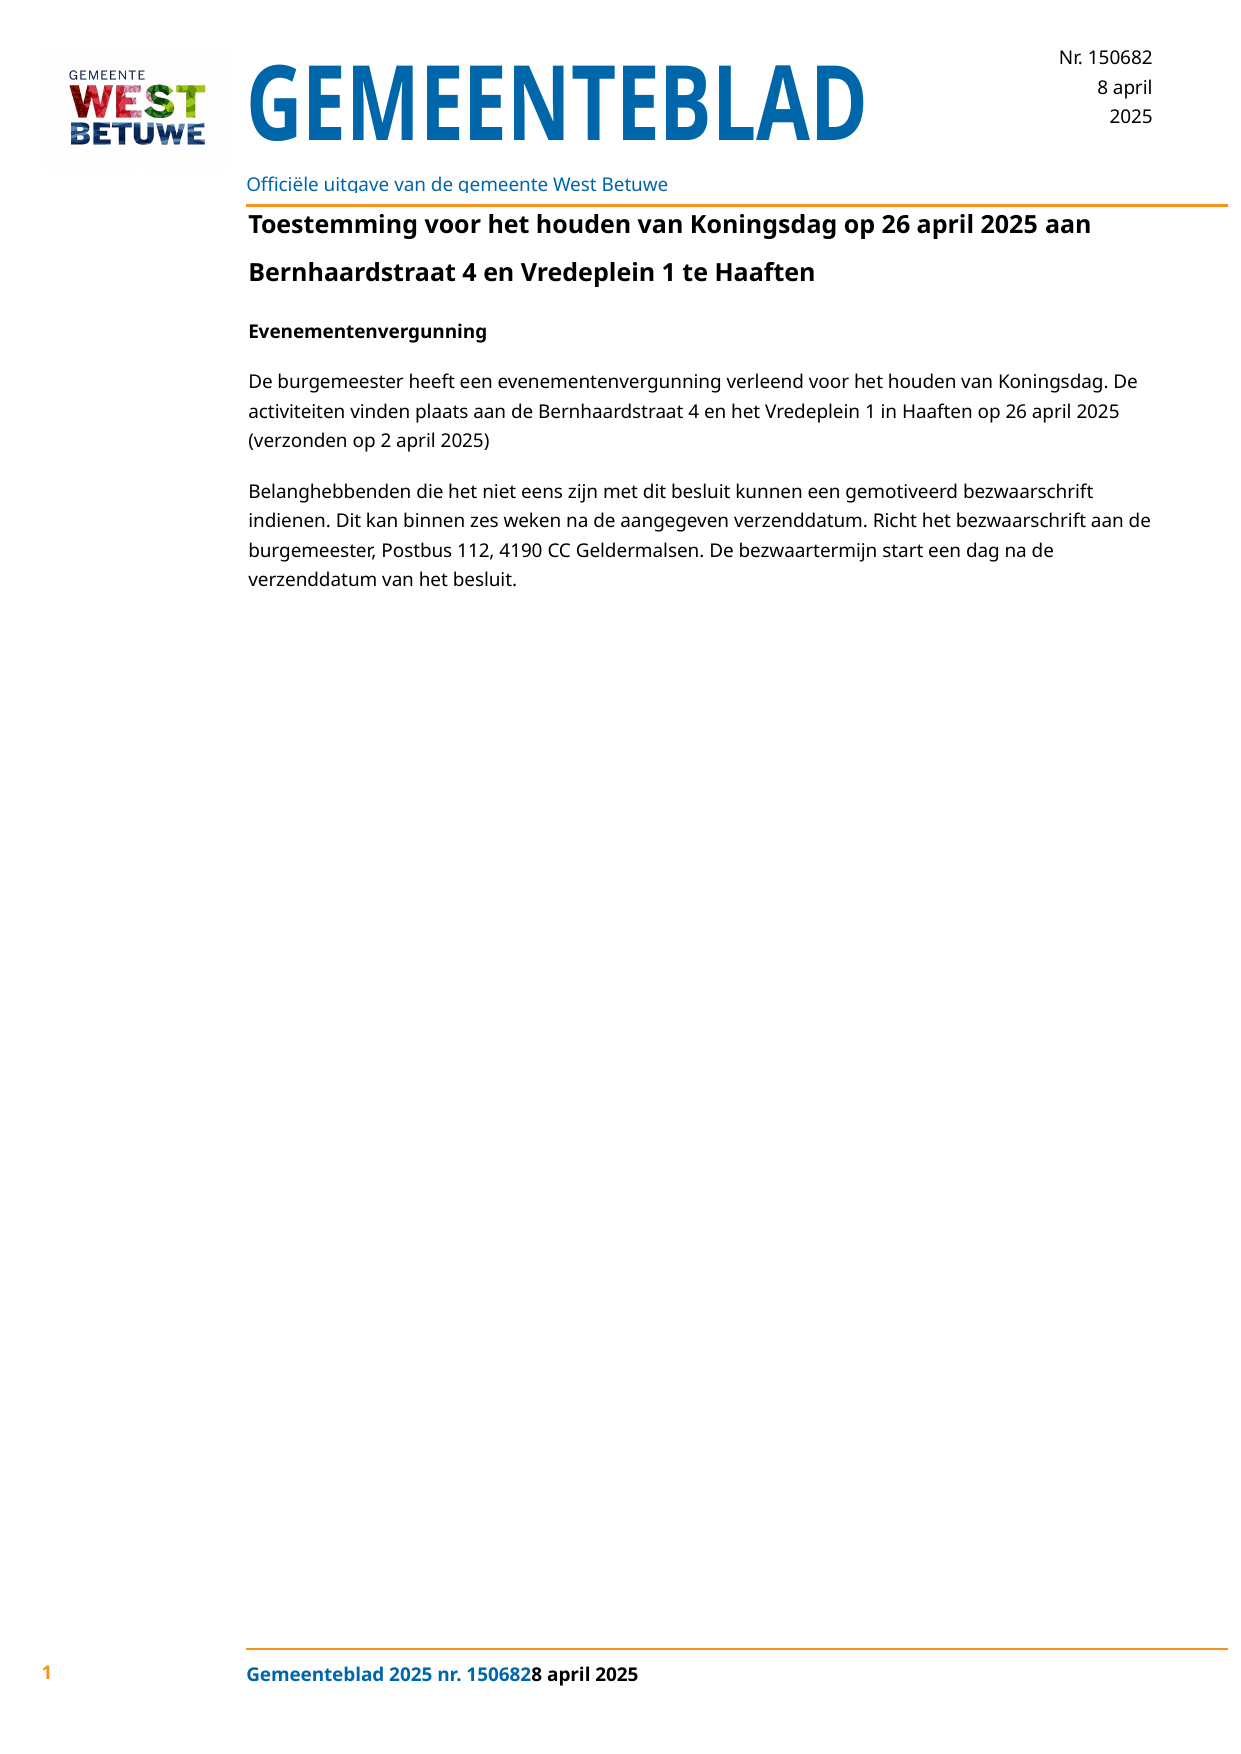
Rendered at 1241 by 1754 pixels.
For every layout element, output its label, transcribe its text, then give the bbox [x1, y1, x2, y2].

text Evenementenvergunning [248, 318, 1152, 344]
text Belanghebbenden die het niet eens zijn met dit besluit kunnen een gemotiveerd bezwaarschrift indienen. Dit kan binnen zes weken na de aangegeven verzenddatum. Richt het bezwaarschrift aan de burgemeester, Postbus 112, 4190 CC Geldermalsen. De bezwaartermijn start een dag na de verzenddatum van het besluit. [248, 478, 1152, 592]
text Toestemming voor het houden van Koningsdag op 26 april 2025 aan Bernhaardstraat 4 en Vredeplein 1 te Haaften [248, 207, 1152, 288]
text De burgemeester heeft een evenementenvergunning verleend voor het houden van Koningsdag. De activiteiten vinden plaats aan de Bernhaardstraat 4 en het Vredeplein 1 in Haaften op 26 april 2025 (verzonden op 2 april 2025) [248, 368, 1152, 453]
picture [41, 47, 231, 172]
